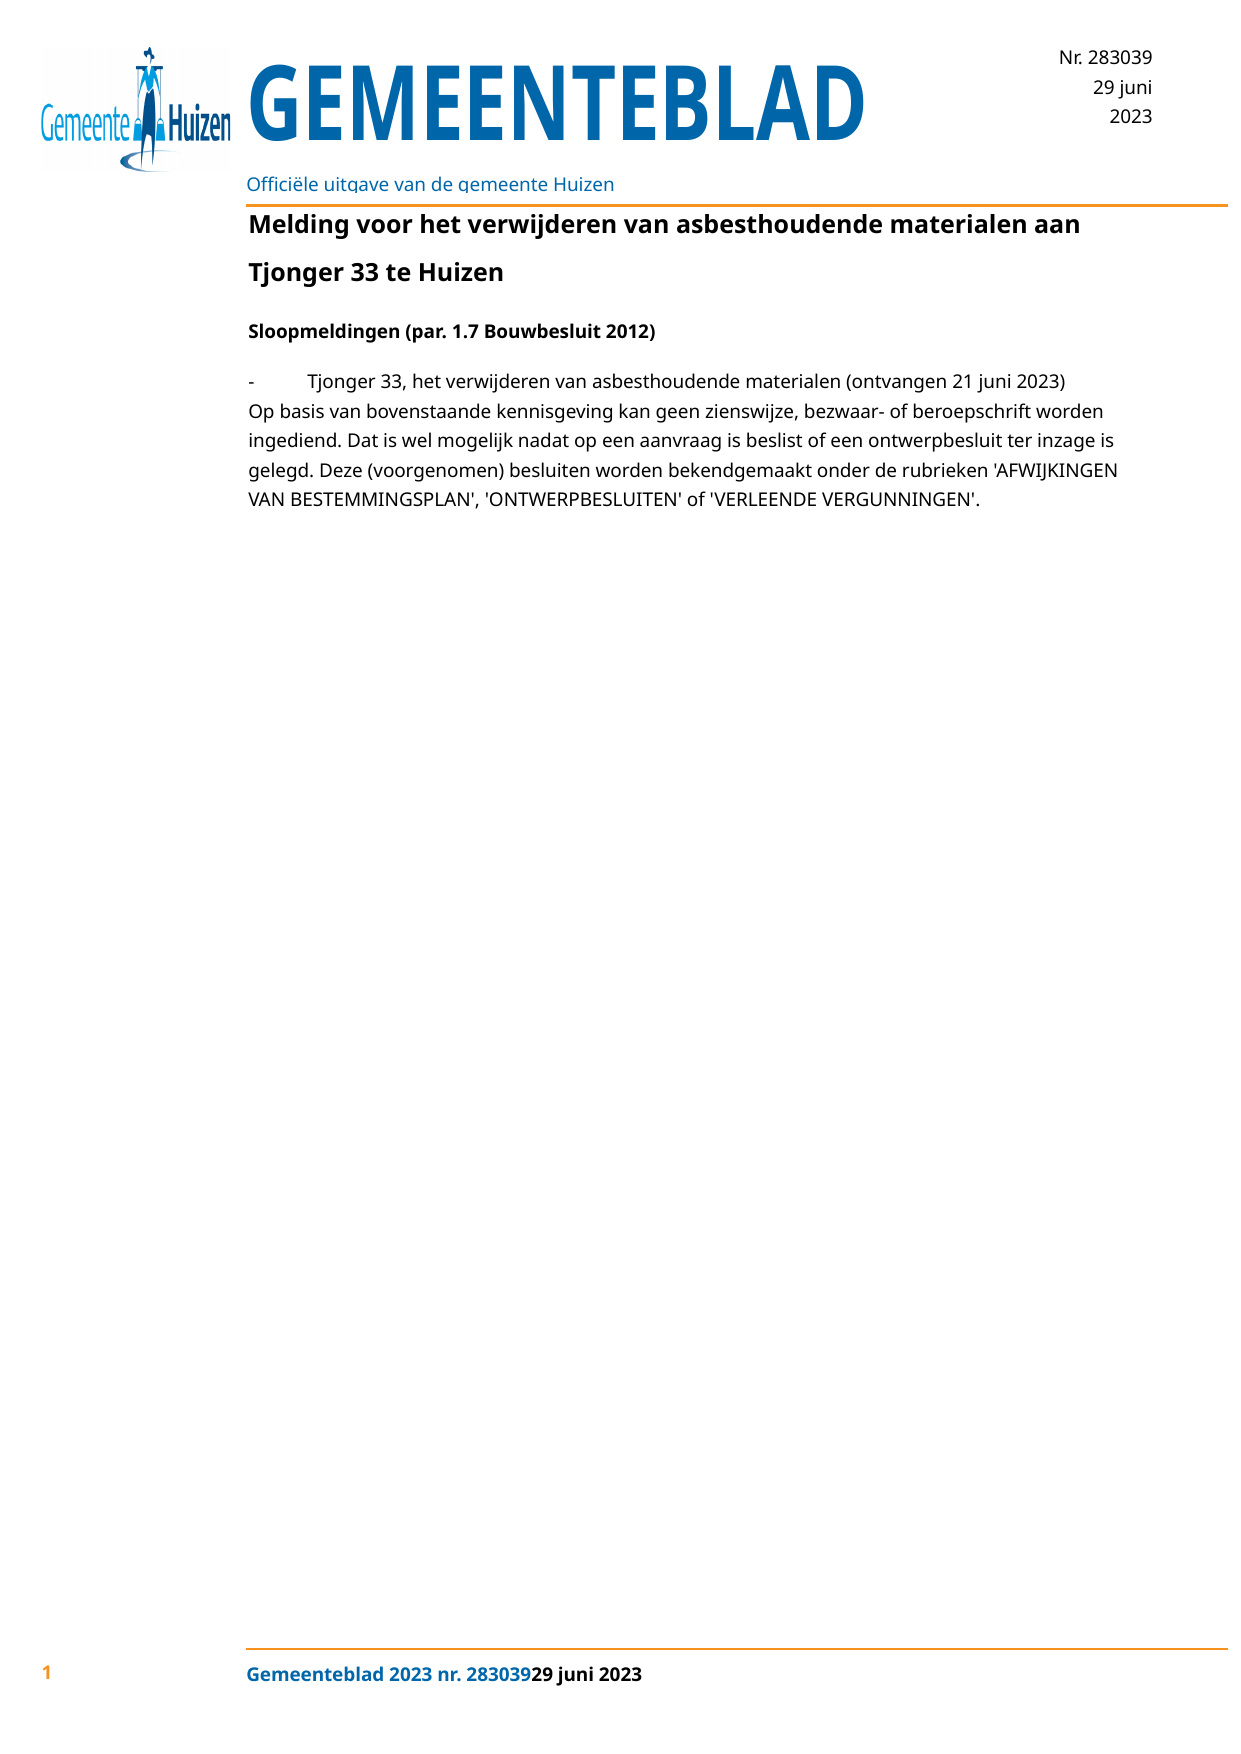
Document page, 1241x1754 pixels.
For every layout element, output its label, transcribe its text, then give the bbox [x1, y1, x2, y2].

text Melding voor het verwijderen van asbesthoudende materialen aan Tjonger 33 te Huizen [248, 207, 1152, 288]
picture [41, 47, 231, 172]
text Op basis van bovenstaande kennisgeving kan geen zienswijze, bezwaar- of beroepschrift worden ingediend. Dat is wel mogelijk nadat op een aanvraag is beslist of een ontwerpbesluit ter inzage is gelegd. Deze (voorgenomen) besluiten worden bekendgemaakt onder de rubrieken 'AFWIJKINGEN VAN BESTEMMINGSPLAN', 'ONTWERPBESLUITEN' of 'VERLEENDE VERGUNNINGEN'. [248, 398, 1152, 512]
list Tjonger 33, het verwijderen van asbesthoudende materialen (ontvangen 21 juni 2023) [248, 368, 1152, 394]
text Sloopmeldingen (par. 1.7 Bouwbesluit 2012) [248, 318, 1152, 344]
